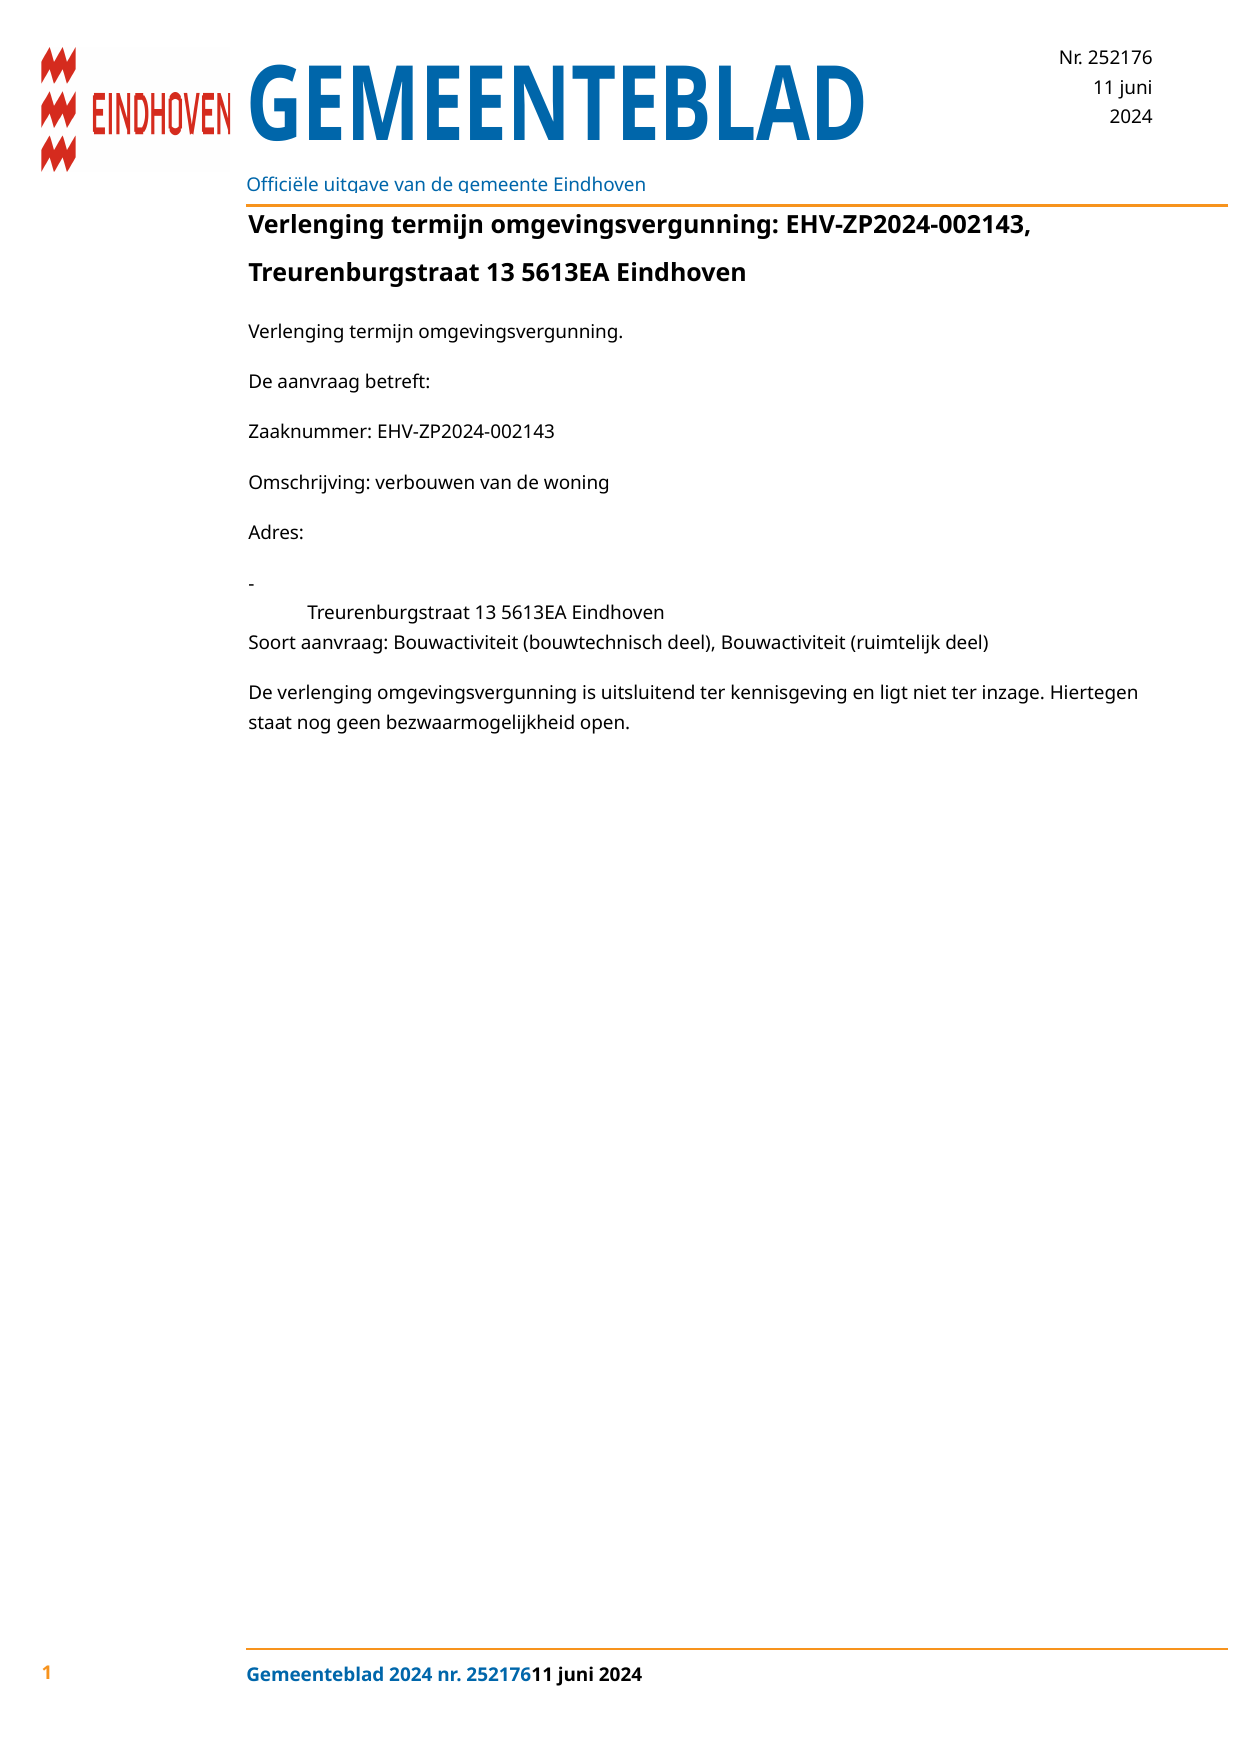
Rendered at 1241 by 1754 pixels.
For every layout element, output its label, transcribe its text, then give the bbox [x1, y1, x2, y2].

list Treurenburgstraat 13 5613EA Eindhoven [248, 599, 1152, 625]
text Verlenging termijn omgevingsvergunning: EHV-ZP2024-002143, Treurenburgstraat 13 5613EA Eindhoven [248, 207, 1152, 288]
text Soort aanvraag: Bouwactiviteit (bouwtechnisch deel), Bouwactiviteit (ruimtelijk deel) [248, 629, 1152, 655]
picture [41, 47, 231, 172]
text Zaaknummer: EHV-ZP2024-002143 [248, 419, 1152, 444]
text De aanvraag betreft: [248, 368, 1152, 394]
text De verlenging omgevingsvergunning is uitsluitend ter kennisgeving en ligt niet ter inzage. Hiertegen staat nog geen bezwaarmogelijkheid open. [248, 679, 1152, 735]
text Verlenging termijn omgevingsvergunning. [248, 318, 1152, 344]
text Adres: [248, 519, 1152, 545]
text Omschrijving: verbouwen van de woning [248, 469, 1152, 495]
